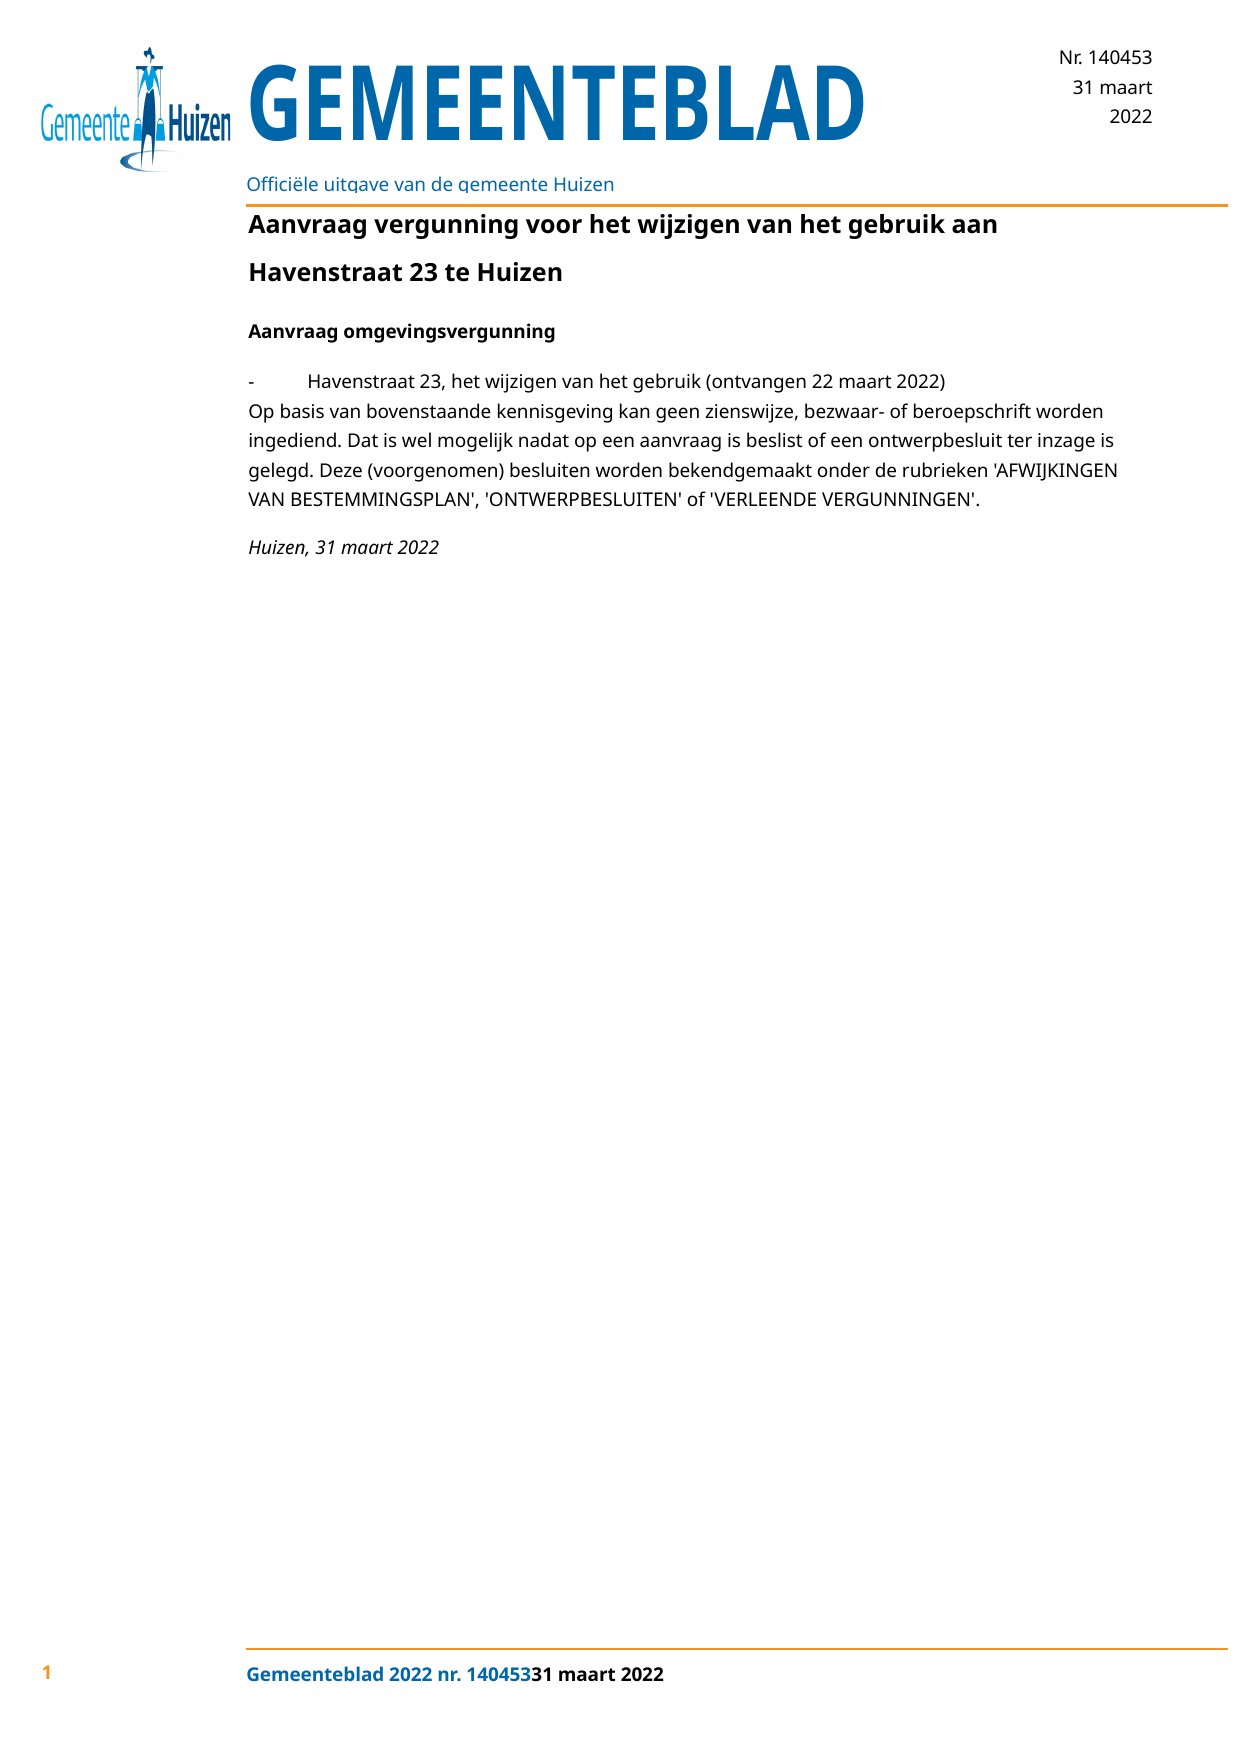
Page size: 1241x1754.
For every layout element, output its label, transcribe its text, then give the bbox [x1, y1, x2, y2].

text Aanvraag vergunning voor het wijzigen van het gebruik aan Havenstraat 23 te Huizen [248, 207, 1152, 288]
list Havenstraat 23, het wijzigen van het gebruik (ontvangen 22 maart 2022) [248, 368, 1152, 394]
picture [41, 47, 231, 172]
text Huizen, 31 maart 2022 [248, 534, 1152, 560]
text Op basis van bovenstaande kennisgeving kan geen zienswijze, bezwaar- of beroepschrift worden ingediend. Dat is wel mogelijk nadat op een aanvraag is beslist of een ontwerpbesluit ter inzage is gelegd. Deze (voorgenomen) besluiten worden bekendgemaakt onder de rubrieken 'AFWIJKINGEN VAN BESTEMMINGSPLAN', 'ONTWERPBESLUITEN' of 'VERLEENDE VERGUNNINGEN'. [248, 398, 1152, 512]
text Aanvraag omgevingsvergunning [248, 318, 1152, 344]
